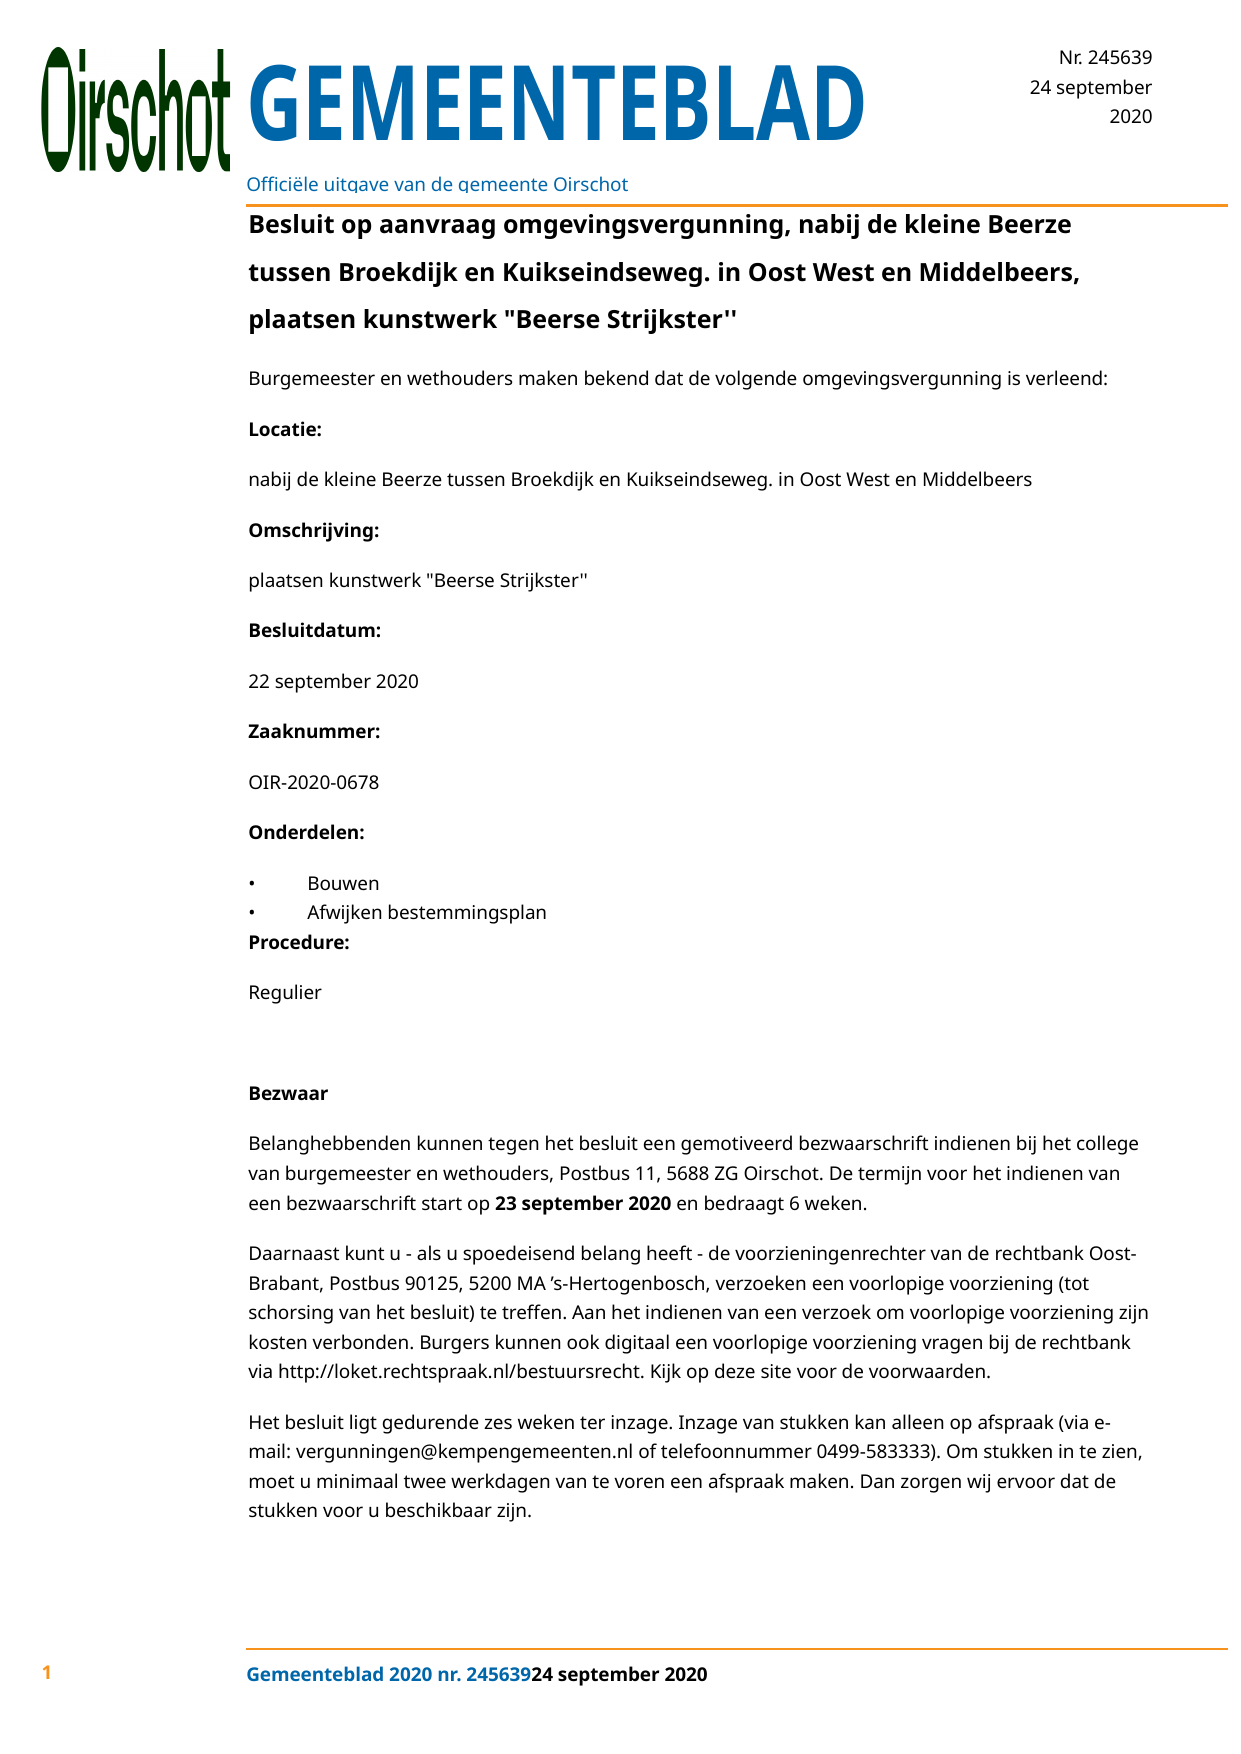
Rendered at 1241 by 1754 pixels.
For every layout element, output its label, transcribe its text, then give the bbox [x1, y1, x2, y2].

text Besluit op aanvraag omgevingsvergunning, nabij de kleine Beerze tussen Broekdijk en Kuikseindseweg. in Oost West en Middelbeers, plaatsen kunstwerk "Beerse Strijkster'' [248, 207, 1152, 336]
text nabij de kleine Beerze tussen Broekdijk en Kuikseindseweg. in Oost West en Middelbeers [248, 466, 1152, 492]
text Burgemeester en wethouders maken bekend dat de volgende omgevingsvergunning is verleend: [248, 366, 1152, 391]
text Daarnaast kunt u - als u spoedeisend belang heeft - de voorzieningenrechter van de rechtbank Oost-Brabant, Postbus 90125, 5200 MA ’s-Hertogenbosch, verzoeken een voorlopige voorziening (tot schorsing van het besluit) te treffen. Aan het indienen van een verzoek om voorlopige voorziening zijn kosten verbonden. Burgers kunnen ook digitaal een voorlopige voorziening vragen bij de rechtbank via http://loket.rechtspraak.nl/bestuursrecht. Kijk op deze site voor de voorwaarden. [248, 1240, 1152, 1384]
text Zaaknummer: [248, 718, 1152, 744]
text Locatie: [248, 416, 1152, 442]
text plaatsen kunstwerk "Beerse Strijkster'' [248, 567, 1152, 593]
text Regulier [248, 979, 1152, 1005]
list Afwijken bestemmingsplan [248, 899, 1152, 925]
text Onderdelen: [248, 819, 1152, 845]
text Procedure: [248, 929, 1152, 954]
text 22 september 2020 [248, 668, 1152, 694]
text OIR-2020-0678 [248, 769, 1152, 794]
text Omschrijving: [248, 517, 1152, 542]
text Het besluit ligt gedurende zes weken ter inzage. Inzage van stukken kan alleen op afspraak (via e-mail: vergunningen@kempengemeenten.nl of telefoonnummer 0499-583333). Om stukken in te zien, moet u minimaal twee werkdagen van te voren een afspraak maken. Dan zorgen wij ervoor dat de stukken voor u beschikbaar zijn. [248, 1409, 1152, 1523]
list Bouwen [248, 870, 1152, 895]
text Besluitdatum: [248, 618, 1152, 643]
text Bezwaar [248, 1080, 1152, 1106]
text Belanghebbenden kunnen tegen het besluit een gemotiveerd bezwaarschrift indienen bij het college van burgemeester en wethouders, Postbus 11, 5688 ZG Oirschot. De termijn voor het indienen van een bezwaarschrift start op 23 september 2020 en bedraagt 6 weken. [248, 1131, 1152, 1215]
picture [41, 47, 231, 172]
